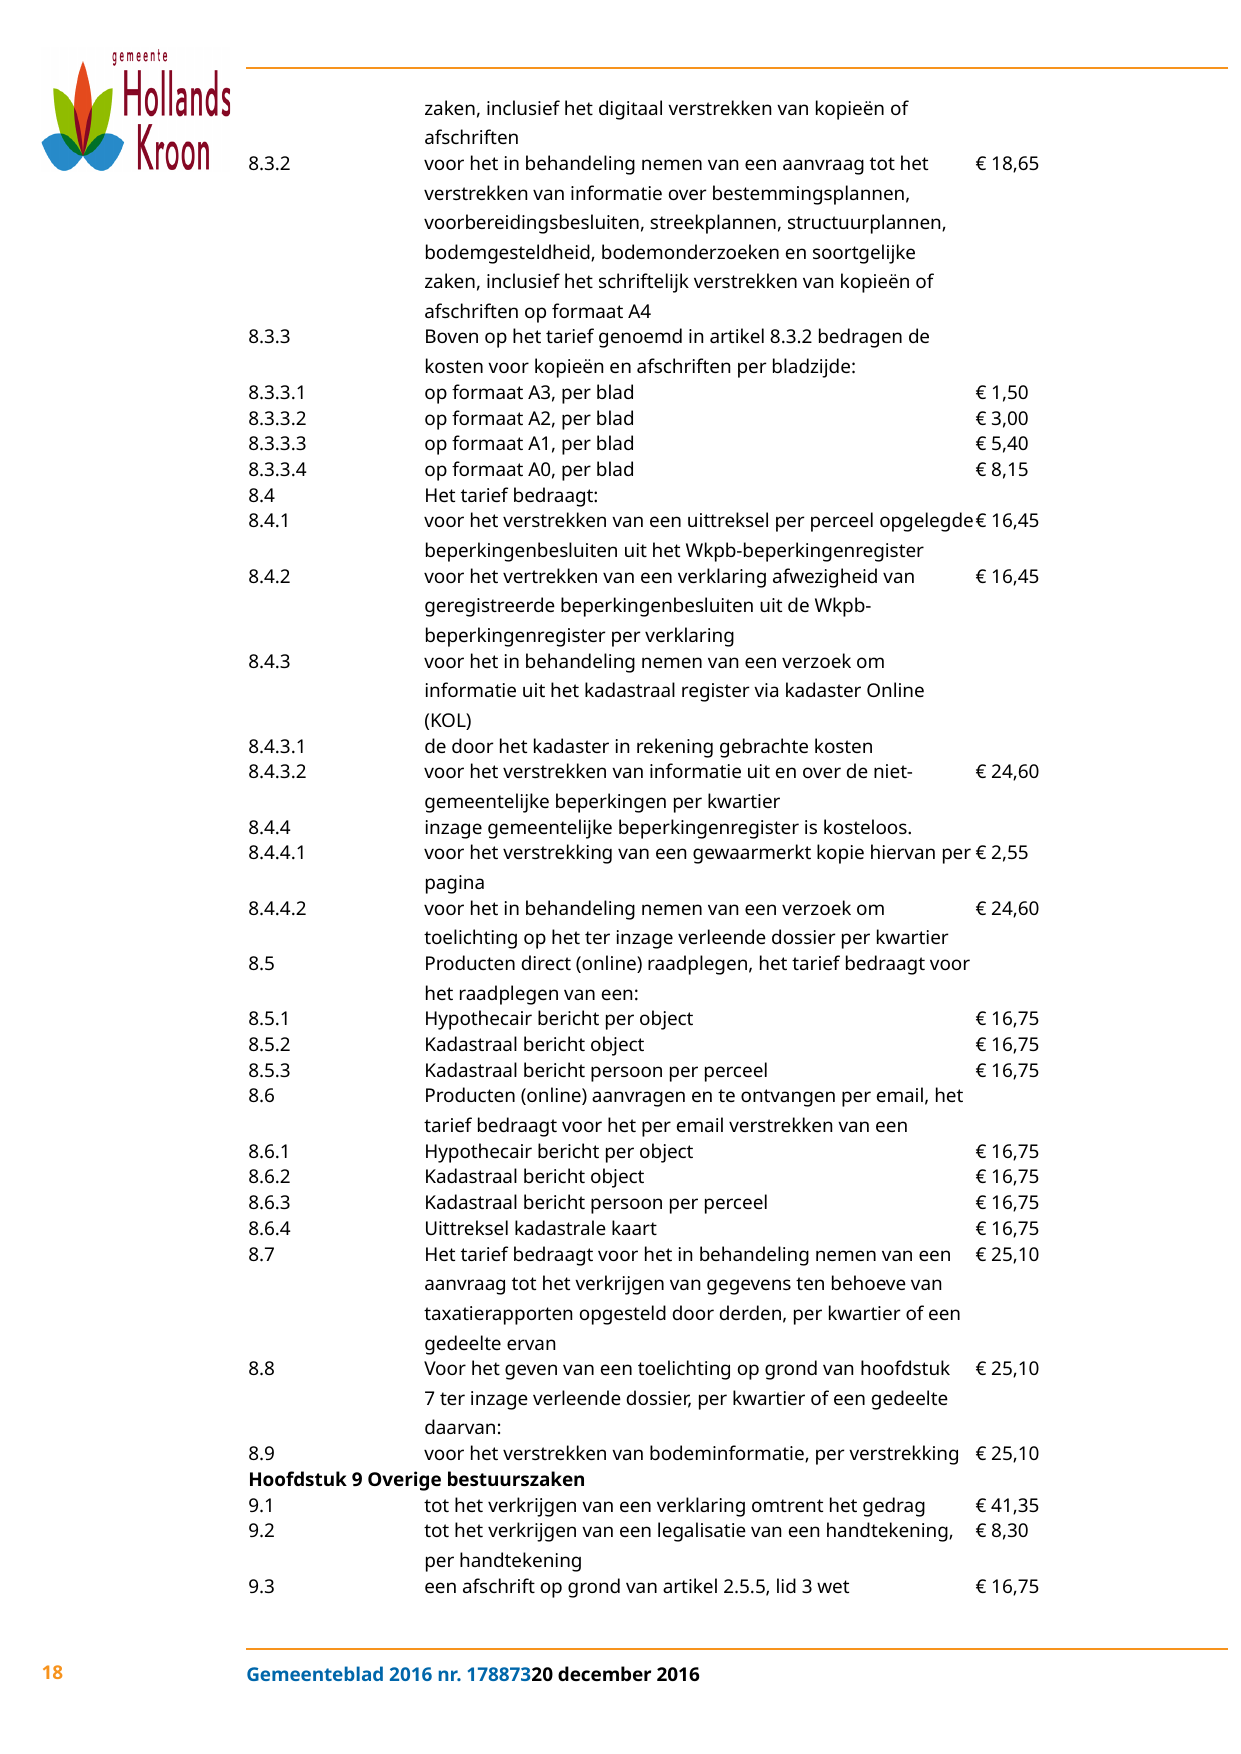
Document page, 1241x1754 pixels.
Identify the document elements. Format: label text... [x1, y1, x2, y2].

table_cell € 3,00 [975, 405, 1152, 431]
table_cell [975, 1083, 1152, 1138]
table_cell 8.7 [248, 1241, 424, 1355]
table_cell € 8,30 [975, 1518, 1152, 1573]
table_cell [975, 95, 1152, 150]
table_cell 8.3.3 [248, 324, 424, 379]
table_cell voor het in behandeling nemen van een verzoek om toelichting op het ter inzage verleende dossier per kwartier [424, 895, 975, 950]
table_cell voor het in behandeling nemen van een aanvraag tot het verstrekken van informatie over bestemmingsplannen, voorbereidingsbesluiten, streekplannen, structuurplannen, bodemgesteldheid, bodemonderzoeken en soortgelijke zaken, inclusief het schriftelijk verstrekken van kopieën of afschriften op formaat A4 [424, 150, 975, 324]
table_cell Kadastraal bericht persoon per perceel [424, 1057, 975, 1083]
table_cell Producten (online) aanvragen en te ontvangen per email, het tarief bedraagt voor het per email verstrekken van een [424, 1083, 975, 1138]
picture [41, 47, 231, 172]
table_cell 8.4.2 [248, 563, 424, 648]
table_cell Boven op het tarief genoemd in artikel 8.3.2 bedragen de kosten voor kopieën en afschriften per bladzijde: [424, 324, 975, 379]
table_cell 8.4.3 [248, 648, 424, 733]
table_cell 8.6.1 [248, 1138, 424, 1164]
table_cell € 2,55 [975, 840, 1152, 895]
table_cell tot het verkrijgen van een legalisatie van een handtekening, per handtekening [424, 1518, 975, 1573]
table_cell 9.1 [248, 1492, 424, 1517]
table_cell Het tarief bedraagt voor het in behandeling nemen van een aanvraag tot het verkrijgen van gegevens ten behoeve van taxatierapporten opgesteld door derden, per kwartier of een gedeelte ervan [424, 1241, 975, 1355]
table_cell 8.6 [248, 1083, 424, 1138]
table_cell Kadastraal bericht object [424, 1164, 975, 1189]
table_cell 8.5.3 [248, 1057, 424, 1083]
table_cell [975, 814, 1152, 839]
table_cell [975, 482, 1152, 508]
table_cell € 1,50 [975, 379, 1152, 405]
table_cell 8.4.4.2 [248, 895, 424, 950]
table_cell op formaat A1, per blad [424, 431, 975, 456]
table_cell 8.4.3.2 [248, 759, 424, 814]
table_cell € 25,10 [975, 1355, 1152, 1440]
table_cell 8.9 [248, 1440, 424, 1466]
table_cell [975, 950, 1152, 1006]
table_cell 8.5.1 [248, 1006, 424, 1031]
table_cell 8.3.3.1 [248, 379, 424, 405]
table_cell € 16,75 [975, 1031, 1152, 1057]
table_cell Uittreksel kadastrale kaart [424, 1215, 975, 1241]
table_cell inzage gemeentelijke beperkingenregister is kosteloos. [424, 814, 975, 839]
table_cell € 16,75 [975, 1138, 1152, 1164]
table_cell 8.6.2 [248, 1164, 424, 1189]
table_cell Kadastraal bericht persoon per perceel [424, 1190, 975, 1215]
table_cell 8.5.2 [248, 1031, 424, 1057]
table_cell op formaat A3, per blad [424, 379, 975, 405]
table_cell voor het verstrekking van een gewaarmerkt kopie hiervan per pagina [424, 840, 975, 895]
table_cell 8.8 [248, 1355, 424, 1440]
table_cell zaken, inclusief het digitaal verstrekken van kopieën of afschriften [424, 95, 975, 150]
table_cell 8.6.3 [248, 1190, 424, 1215]
table_cell tot het verkrijgen van een verklaring omtrent het gedrag [424, 1492, 975, 1517]
table_cell 8.3.3.3 [248, 431, 424, 456]
table_cell € 5,40 [975, 431, 1152, 456]
table_cell de door het kadaster in rekening gebrachte kosten [424, 733, 975, 758]
table_cell Hypothecair bericht per object [424, 1138, 975, 1164]
table_cell Hypothecair bericht per object [424, 1006, 975, 1031]
table_cell voor het in behandeling nemen van een verzoek om informatie uit het kadastraal register via kadaster Online (KOL) [424, 648, 975, 733]
table_cell 8.4.4.1 [248, 840, 424, 895]
table_cell € 16,75 [975, 1190, 1152, 1215]
table_cell 8.3.3.2 [248, 405, 424, 431]
table_cell € 16,45 [975, 563, 1152, 648]
table_cell € 25,10 [975, 1241, 1152, 1355]
table_cell € 18,65 [975, 150, 1152, 324]
table_cell € 16,75 [975, 1215, 1152, 1241]
table_cell € 41,35 [975, 1492, 1152, 1517]
table_cell 8.4.1 [248, 508, 424, 563]
table_cell 8.4 [248, 482, 424, 508]
table_cell 8.6.4 [248, 1215, 424, 1241]
table_cell € 16,75 [975, 1006, 1152, 1031]
table_cell € 8,15 [975, 456, 1152, 482]
table_cell 8.3.3.4 [248, 456, 424, 482]
table_cell Kadastraal bericht object [424, 1031, 975, 1057]
table_cell Hoofdstuk 9 Overige bestuurszaken [248, 1466, 1152, 1492]
table_cell 8.4.4 [248, 814, 424, 839]
table_cell Het tarief bedraagt: [424, 482, 975, 508]
table_cell op formaat A2, per blad [424, 405, 975, 431]
table_cell Producten direct (online) raadplegen, het tarief bedraagt voor het raadplegen van een: [424, 950, 975, 1006]
table_cell € 16,75 [975, 1164, 1152, 1189]
table_cell voor het verstrekken van bodeminformatie, per verstrekking [424, 1440, 975, 1466]
table_cell 8.3.2 [248, 150, 424, 324]
table_cell Voor het geven van een toelichting op grond van hoofdstuk 7 ter inzage verleende dossier, per kwartier of een gedeelte daarvan: [424, 1355, 975, 1440]
table_cell € 16,75 [975, 1573, 1152, 1598]
table_cell € 25,10 [975, 1440, 1152, 1466]
table_cell 9.3 [248, 1573, 424, 1598]
table_cell voor het verstrekken van een uittreksel per perceel opgelegde beperkingenbesluiten uit het Wkpb-beperkingenregister [424, 508, 975, 563]
table_cell € 16,75 [975, 1057, 1152, 1083]
table_cell [248, 95, 424, 150]
table_cell op formaat A0, per blad [424, 456, 975, 482]
table_cell € 24,60 [975, 895, 1152, 950]
table_cell 9.2 [248, 1518, 424, 1573]
table_cell 8.4.3.1 [248, 733, 424, 758]
table_cell [975, 648, 1152, 733]
table_cell een afschrift op grond van artikel 2.5.5, lid 3 wet [424, 1573, 975, 1598]
table_cell voor het verstrekken van informatie uit en over de niet-gemeentelijke beperkingen per kwartier [424, 759, 975, 814]
table_cell voor het vertrekken van een verklaring afwezigheid van geregistreerde beperkingenbesluiten uit de Wkpb-beperkingenregister per verklaring [424, 563, 975, 648]
table_cell € 16,45 [975, 508, 1152, 563]
table_cell [975, 324, 1152, 379]
table_cell € 24,60 [975, 759, 1152, 814]
table_cell [975, 733, 1152, 758]
table_cell 8.5 [248, 950, 424, 1006]
